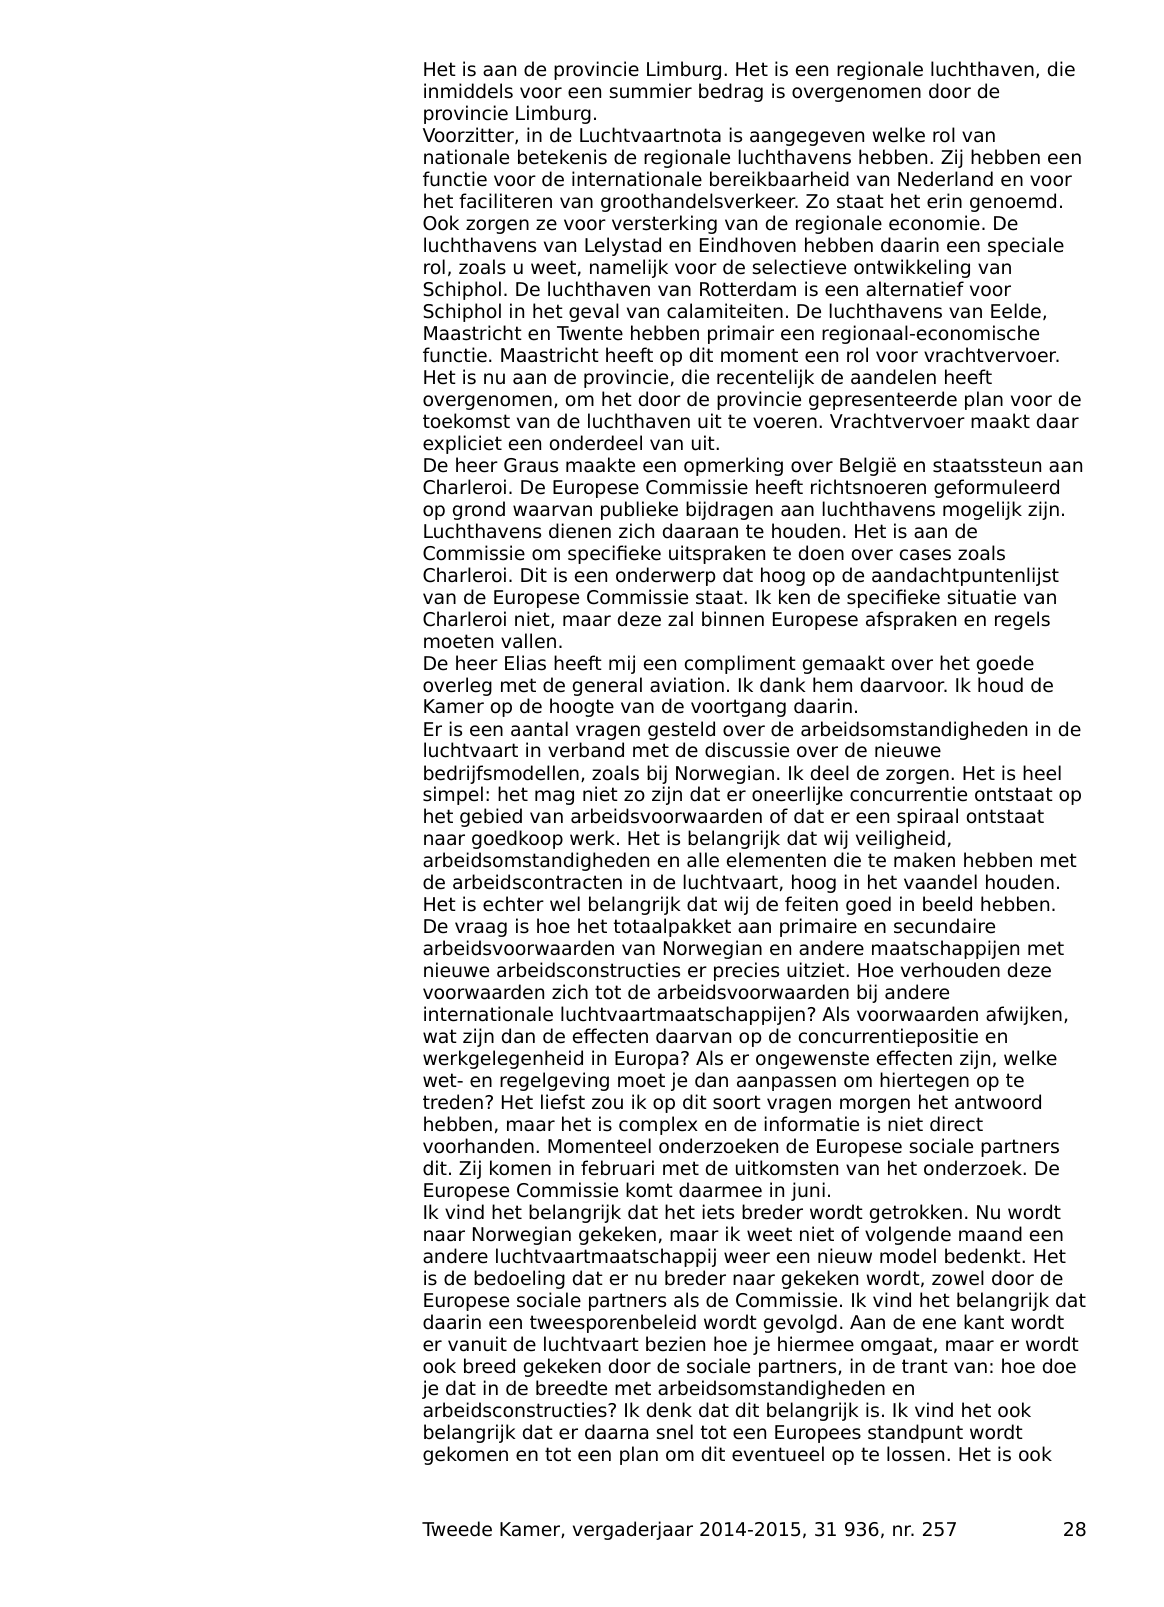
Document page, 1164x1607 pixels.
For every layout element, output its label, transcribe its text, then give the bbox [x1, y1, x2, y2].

text Er is een aantal vragen gesteld over de arbeidsomstandigheden in de luchtvaart in verband met de discussie over de nieuwe bedrijfsmodellen, zoals bij Norwegian. Ik deel de zorgen. Het is heel simpel: het mag niet zo zijn dat er oneerlijke concurrentie ontstaat op het gebied van arbeidsvoorwaarden of dat er een spiraal ontstaat naar goedkoop werk. Het is belangrijk dat wij veiligheid, arbeidsomstandigheden en alle elementen die te maken hebben met de arbeidscontracten in de luchtvaart, hoog in het vaandel houden. Het is echter wel belangrijk dat wij de feiten goed in beeld hebben. De vraag is hoe het totaalpakket aan primaire en secundaire arbeidsvoorwaarden van Norwegian en andere maatschappijen met nieuwe arbeidsconstructies er precies uitziet. Hoe verhouden deze voorwaarden zich tot de arbeidsvoorwaarden bij andere internationale luchtvaartmaatschappijen? Als voorwaarden afwijken, wat zijn dan de effecten daarvan op de concurrentiepositie en werkgelegenheid in Europa? Als er ongewenste effecten zijn, welke wet- en regelgeving moet je dan aanpassen om hiertegen op te treden? Het liefst zou ik op dit soort vragen morgen het antwoord hebben, maar het is complex en de informatie is niet direct voorhanden. Momenteel onderzoeken de Europese sociale partners dit. Zij komen in februari met de uitkomsten van het onderzoek. De Europese Commissie komt daarmee in juni. [422, 718, 1087, 1202]
text Voorzitter, in de Luchtvaartnota is aangegeven welke rol van nationale betekenis de regionale luchthavens hebben. Zij hebben een functie voor de internationale bereikbaarheid van Nederland en voor het faciliteren van groothandelsverkeer. Zo staat het erin genoemd. Ook zorgen ze voor versterking van de regionale economie. De luchthavens van Lelystad en Eindhoven hebben daarin een speciale rol, zoals u weet, namelijk voor de selectieve ontwikkeling van Schiphol. De luchthaven van Rotterdam is een alternatief voor Schiphol in het geval van calamiteiten. De luchthavens van Eelde, Maastricht en Twente hebben primair een regionaal-economische functie. Maastricht heeft op dit moment een rol voor vrachtvervoer. Het is nu aan de provincie, die recentelijk de aandelen heeft overgenomen, om het door de provincie gepresenteerde plan voor de toekomst van de luchthaven uit te voeren. Vrachtvervoer maakt daar expliciet een onderdeel van uit. [422, 125, 1087, 455]
text Ik vind het belangrijk dat het iets breder wordt getrokken. Nu wordt naar Norwegian gekeken, maar ik weet niet of volgende maand een andere luchtvaartmaatschappij weer een nieuw model bedenkt. Het is de bedoeling dat er nu breder naar gekeken wordt, zowel door de Europese sociale partners als de Commissie. Ik vind het belangrijk dat daarin een tweesporenbeleid wordt gevolgd. Aan de ene kant wordt er vanuit de luchtvaart bezien hoe je hiermee omgaat, maar er wordt ook breed gekeken door de sociale partners, in de trant van: hoe doe je dat in de breedte met arbeidsomstandigheden en arbeidsconstructies? Ik denk dat dit belangrijk is. Ik vind het ook belangrijk dat er daarna snel tot een Europees standpunt wordt gekomen en tot een plan om dit eventueel op te lossen. Het is ook [422, 1202, 1087, 1466]
text De heer Elias heeft mij een compliment gemaakt over het goede overleg met de general aviation. Ik dank hem daarvoor. Ik houd de Kamer op de hoogte van de voortgang daarin. [422, 652, 1087, 718]
text De heer Graus maakte een opmerking over België en staatssteun aan Charleroi. De Europese Commissie heeft richtsnoeren geformuleerd op grond waarvan publieke bijdragen aan luchthavens mogelijk zijn. Luchthavens dienen zich daaraan te houden. Het is aan de Commissie om specifieke uitspraken te doen over cases zoals Charleroi. Dit is een onderwerp dat hoog op de aandachtpuntenlijst van de Europese Commissie staat. Ik ken de specifieke situatie van Charleroi niet, maar deze zal binnen Europese afspraken en regels moeten vallen. [422, 455, 1087, 652]
text Het is aan de provincie Limburg. Het is een regionale luchthaven, die inmiddels voor een summier bedrag is overgenomen door de provincie Limburg. [422, 59, 1087, 125]
